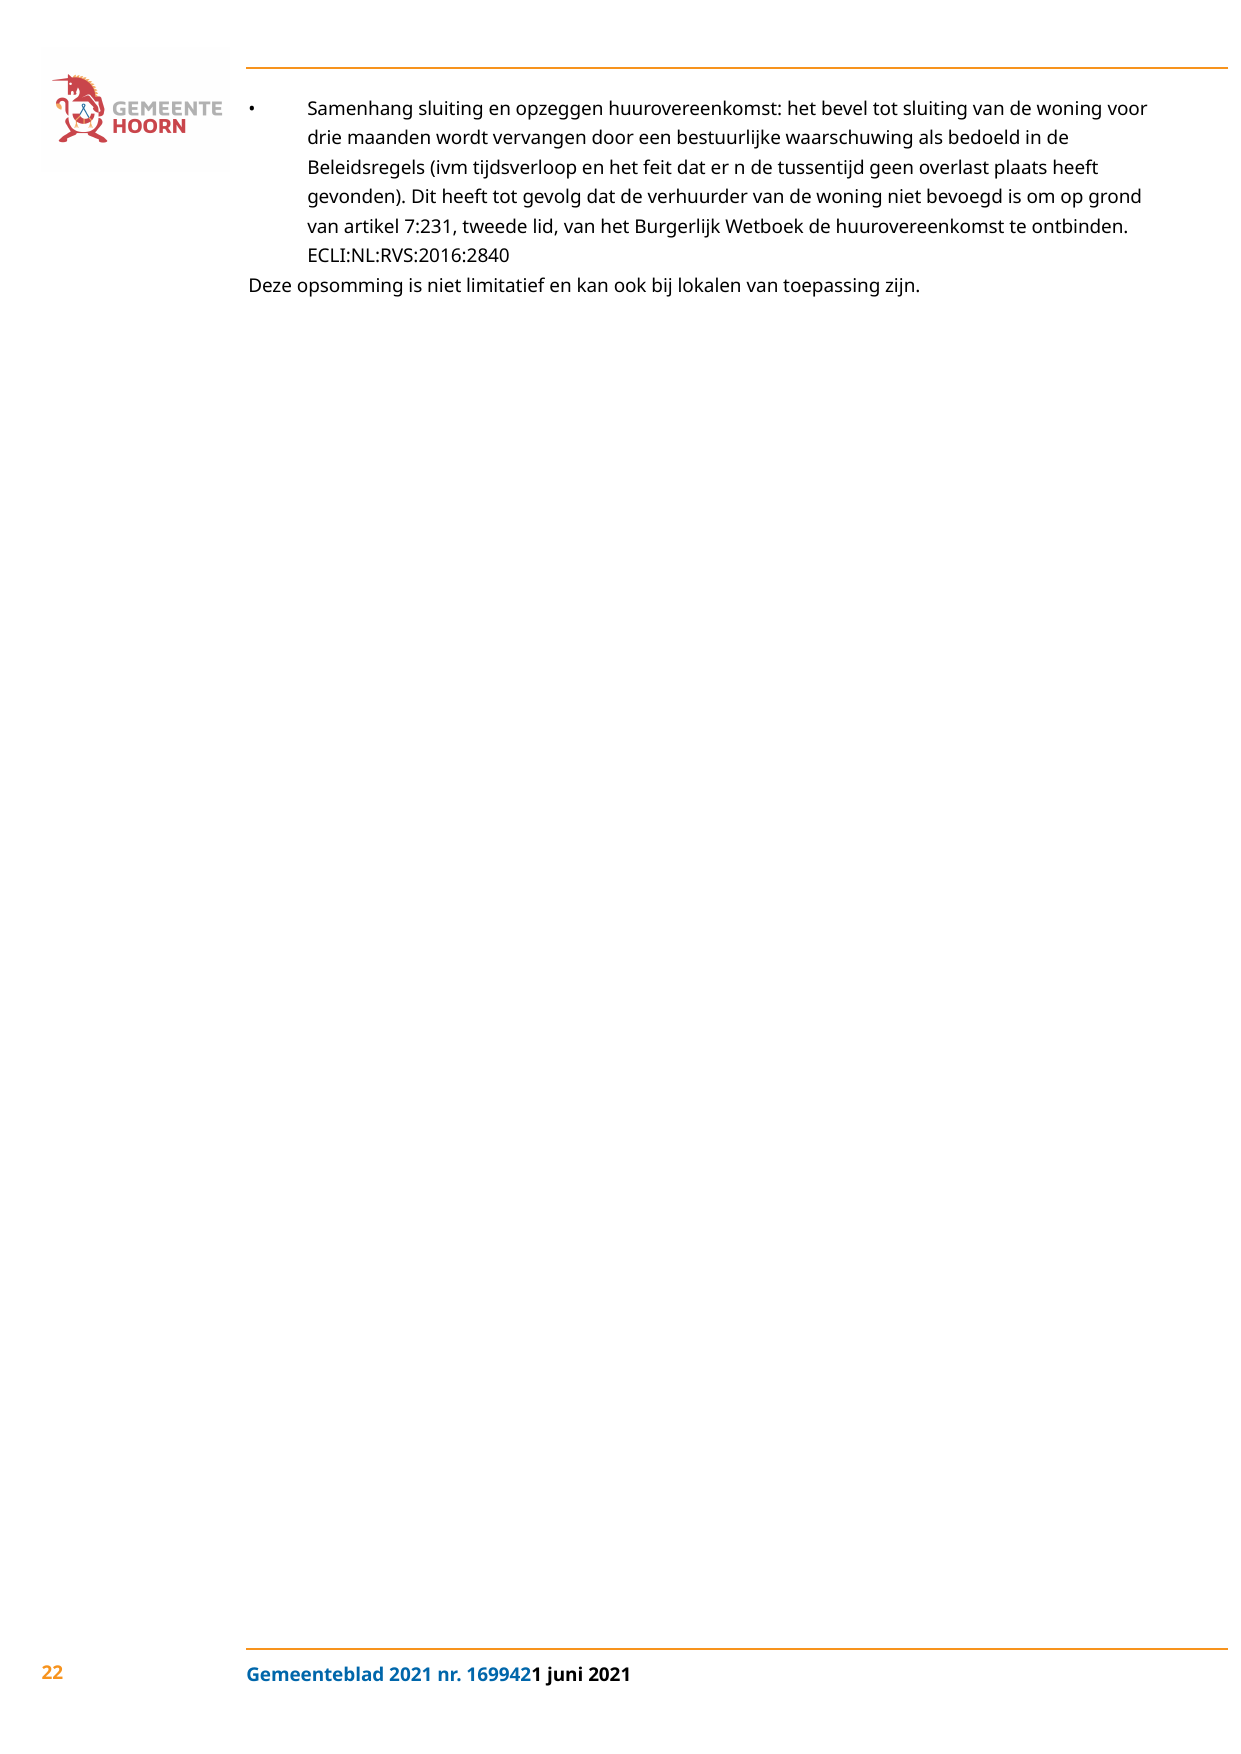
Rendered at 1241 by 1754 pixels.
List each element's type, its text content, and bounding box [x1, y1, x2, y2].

picture [41, 47, 231, 172]
text Deze opsomming is niet limitatief en kan ook bij lokalen van toepassing zijn. [248, 272, 1152, 298]
list Samenhang sluiting en opzeggen huurovereenkomst: het bevel tot sluiting van de woning voor drie maanden wordt vervangen door een bestuurlijke waarschuwing als bedoeld in de Beleidsregels (ivm tijdsverloop en het feit dat er n de tussentijd geen overlast plaats heeft gevonden). Dit heeft tot gevolg dat de verhuurder van de woning niet bevoegd is om op grond van artikel 7:231, tweede lid, van het Burgerlijk Wetboek de huurovereenkomst te ontbinden. ECLI:NL:RVS:2016:2840 [248, 95, 1152, 268]
